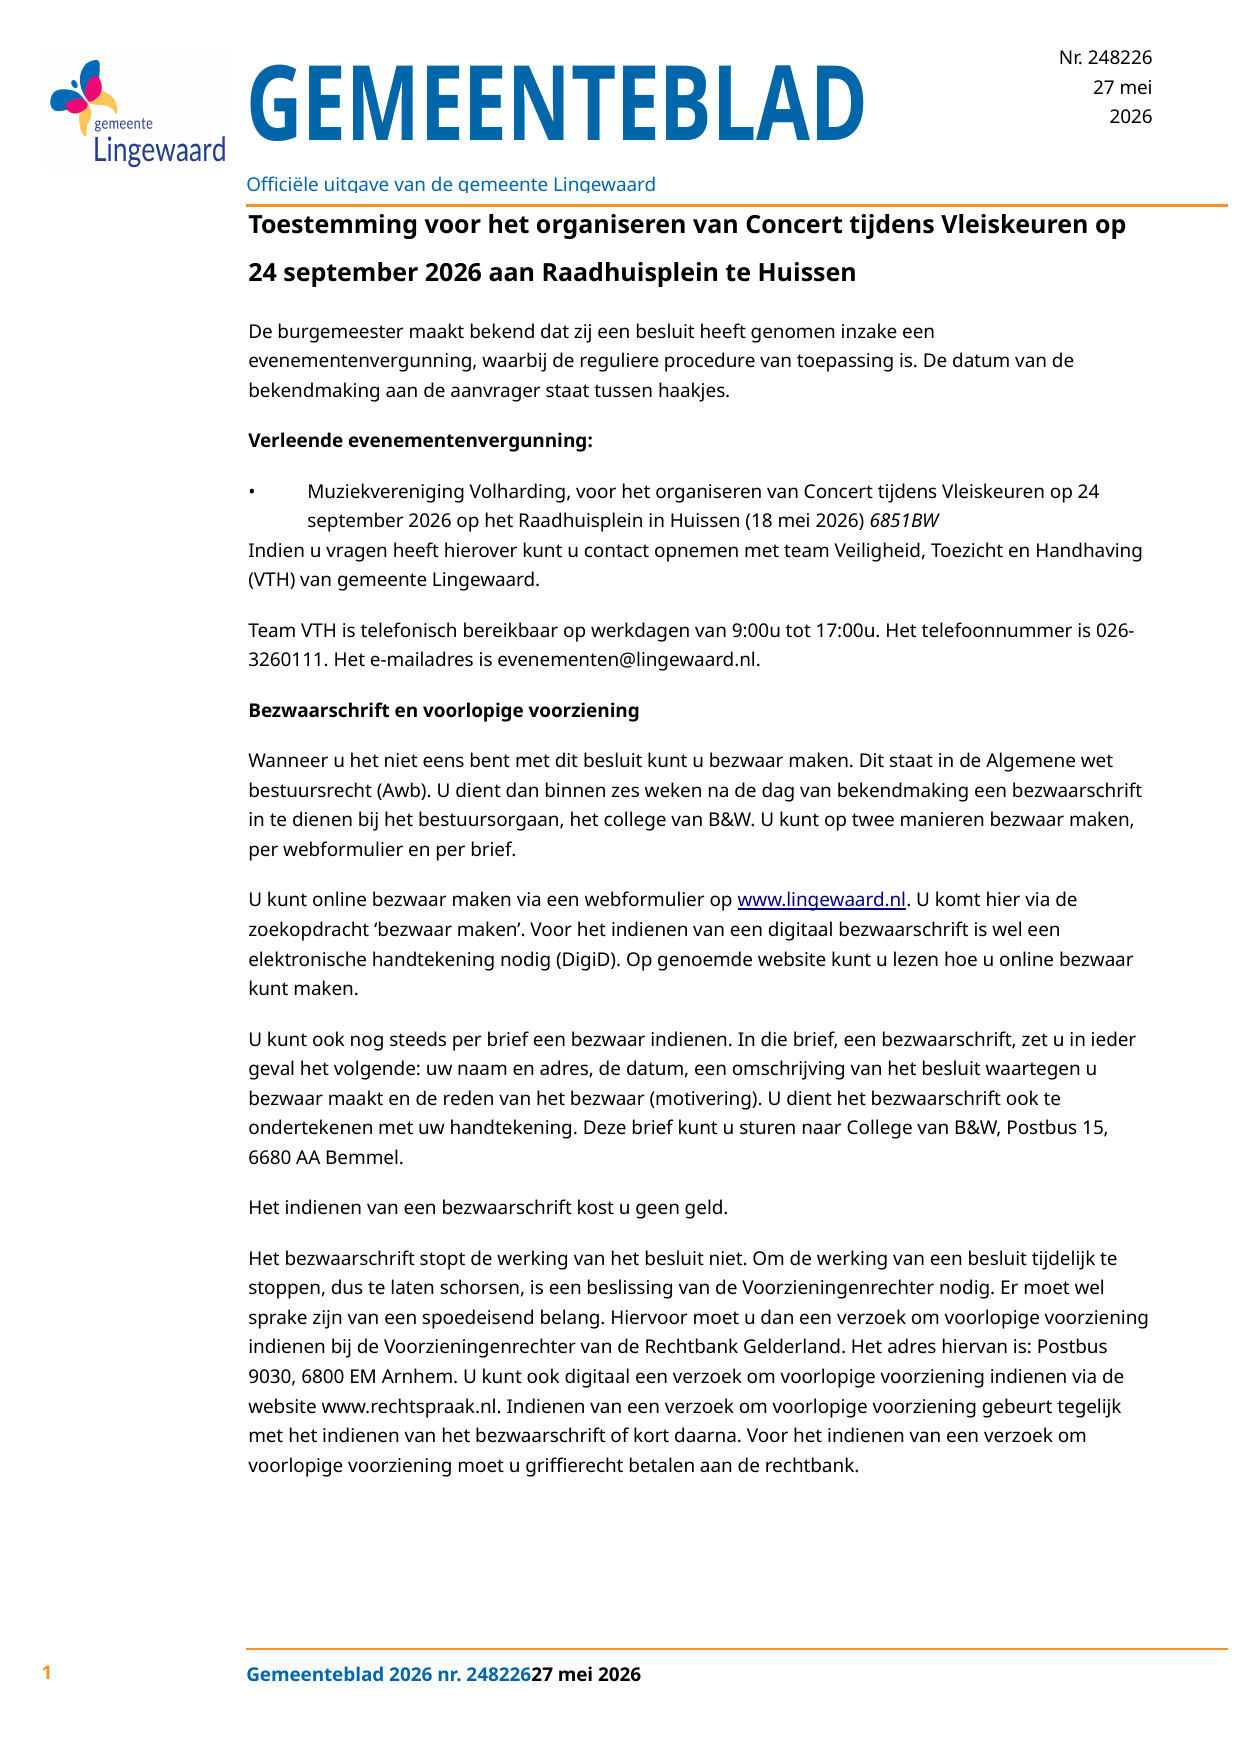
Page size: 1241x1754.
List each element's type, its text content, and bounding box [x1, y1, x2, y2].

text Indien u vragen heeft hierover kunt u contact opnemen met team Veiligheid, Toezicht en Handhaving (VTH) van gemeente Lingewaard. [248, 537, 1152, 592]
text Wanneer u het niet eens bent met dit besluit kunt u bezwaar maken. Dit staat in de Algemene wet bestuursrecht (Awb). U dient dan binnen zes weken na de dag van bekendmaking een bezwaarschrift in te dienen bij het bestuursorgaan, het college van B&W. U kunt op twee manieren bezwaar maken, per webformulier en per brief. [248, 747, 1152, 862]
text Verleende evenementenvergunning: [248, 427, 1152, 453]
text U kunt ook nog steeds per brief een bezwaar indienen. In die brief, een bezwaarschrift, zet u in ieder geval het volgende: uw naam en adres, de datum, een omschrijving van het besluit waartegen u bezwaar maakt en de reden van het bezwaar (motivering). U dient het bezwaarschrift ook te ondertekenen met uw handtekening. Deze brief kunt u sturen naar College van B&W, Postbus 15, 6680 AA Bemmel. [248, 1026, 1152, 1170]
text De burgemeester maakt bekend dat zij een besluit heeft genomen inzake een evenementenvergunning, waarbij de reguliere procedure van toepassing is. De datum van de bekendmaking aan de aanvrager staat tussen haakjes. [248, 318, 1152, 403]
picture [41, 47, 231, 172]
text Het bezwaarschrift stopt de werking van het besluit niet. Om de werking van een besluit tijdelijk te stoppen, dus te laten schorsen, is een beslissing van de Voorzieningenrechter nodig. Er moet wel sprake zijn van een spoedeisend belang. Hiervoor moet u dan een verzoek om voorlopige voorziening indienen bij de Voorzieningenrechter van de Rechtbank Gelderland. Het adres hiervan is: Postbus 9030, 6800 EM Arnhem. U kunt ook digitaal een verzoek om voorlopige voorziening indienen via de website www.rechtspraak.nl. Indienen van een verzoek om voorlopige voorziening gebeurt tegelijk met het indienen van het bezwaarschrift of kort daarna. Voor het indienen van een verzoek om voorlopige voorziening moet u griffierecht betalen aan de rechtbank. [248, 1245, 1152, 1478]
text Het indienen van een bezwaarschrift kost u geen geld. [248, 1194, 1152, 1220]
text Team VTH is telefonisch bereikbaar op werkdagen van 9:00u tot 17:00u. Het telefoonnummer is 026-3260111. Het e-mailadres is evenementen@lingewaard.nl. [248, 617, 1152, 672]
text U kunt online bezwaar maken via een webformulier op www.lingewaard.nl. U komt hier via de zoekopdracht ‘bezwaar maken’. Voor het indienen van een digitaal bezwaarschrift is wel een elektronische handtekening nodig (DigiD). Op genoemde website kunt u lezen hoe u online bezwaar kunt maken. [248, 887, 1152, 1001]
text Toestemming voor het organiseren van Concert tijdens Vleiskeuren op 24 september 2026 aan Raadhuisplein te Huissen [248, 207, 1152, 288]
text Bezwaarschrift en voorlopige voorziening [248, 697, 1152, 723]
list Muziekvereniging Volharding, voor het organiseren van Concert tijdens Vleiskeuren op 24 september 2026 op het Raadhuisplein in Huissen (18 mei 2026) 6851BW [248, 478, 1152, 533]
